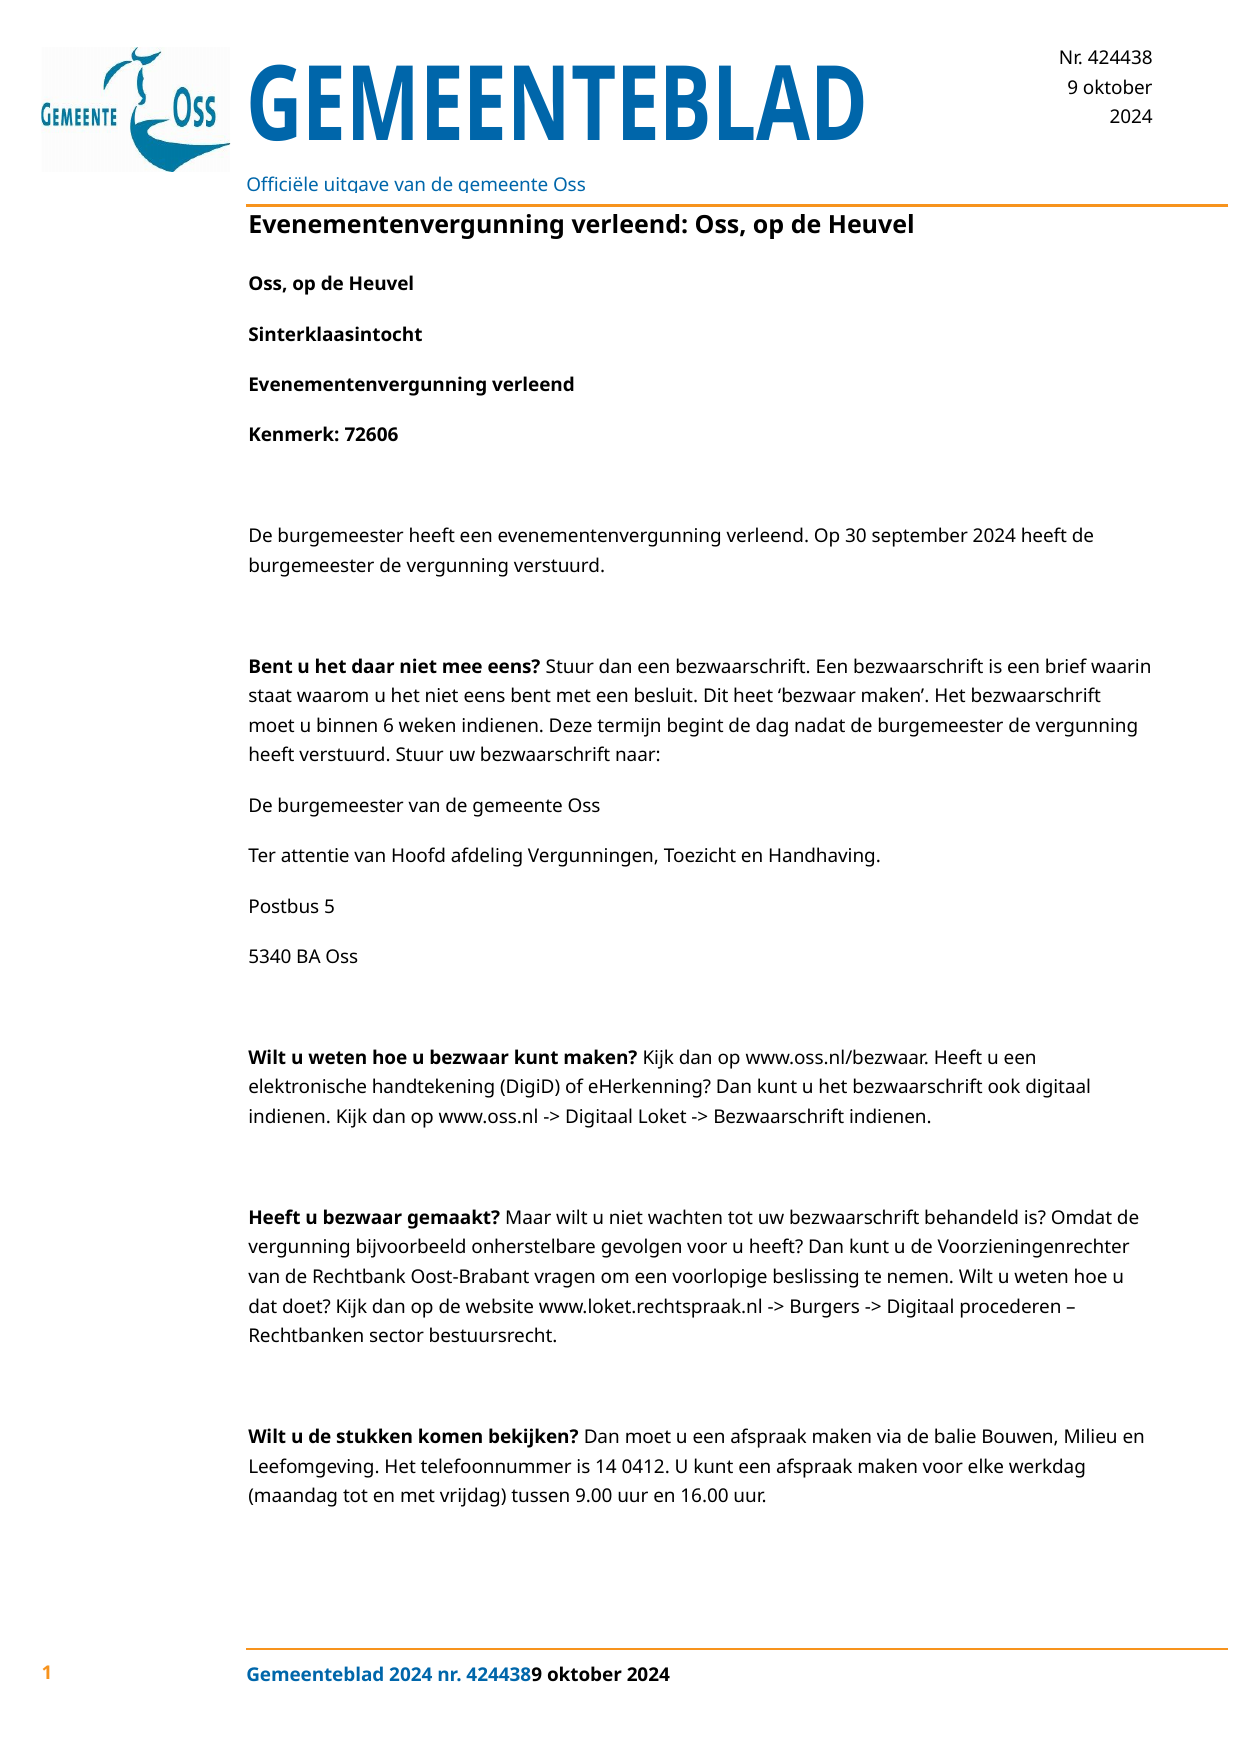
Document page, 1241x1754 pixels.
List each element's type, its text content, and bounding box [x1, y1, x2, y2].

text Wilt u weten hoe u bezwaar kunt maken? Kijk dan op www.oss.nl/bezwaar. Heeft u een elektronische handtekening (DigiD) of eHerkenning? Dan kunt u het bezwaarschrift ook digitaal indienen. Kijk dan op www.oss.nl -> Digitaal Loket -> Bezwaarschrift indienen. [248, 1044, 1152, 1129]
text Oss, op de Heuvel [248, 270, 1152, 296]
text Kenmerk: 72606 [248, 422, 1152, 447]
text Postbus 5 [248, 893, 1152, 918]
text Heeft u bezwaar gemaakt? Maar wilt u niet wachten tot uw bezwaarschrift behandeld is? Omdat de vergunning bijvoorbeeld onherstelbare gevolgen voor u heeft? Dan kunt u de Voorzieningenrechter van de Rechtbank Oost-Brabant vragen om een voorlopige beslissing te nemen. Wilt u weten hoe u dat doet? Kijk dan op de website www.loket.rechtspraak.nl -> Burgers -> Digitaal procederen – Rechtbanken sector bestuursrecht. [248, 1204, 1152, 1348]
text Bent u het daar niet mee eens? Stuur dan een bezwaarschrift. Een bezwaarschrift is een brief waarin staat waarom u het niet eens bent met een besluit. Dit heet ‘bezwaar maken’. Het bezwaarschrift moet u binnen 6 weken indienen. Deze termijn begint de dag nadat de burgemeester de vergunning heeft verstuurd. Stuur uw bezwaarschrift naar: [248, 653, 1152, 767]
text De burgemeester van de gemeente Oss [248, 792, 1152, 818]
text Evenementenvergunning verleend [248, 371, 1152, 397]
picture [41, 47, 231, 172]
text Ter attentie van Hoofd afdeling Vergunningen, Toezicht en Handhaving. [248, 842, 1152, 868]
text Sinterklaasintocht [248, 321, 1152, 346]
text Wilt u de stukken komen bekijken? Dan moet u een afspraak maken via de balie Bouwen, Milieu en Leefomgeving. Het telefoonnummer is 14 0412. U kunt een afspraak maken voor elke werkdag (maandag tot en met vrijdag) tussen 9.00 uur en 16.00 uur. [248, 1423, 1152, 1508]
text De burgemeester heeft een evenementenvergunning verleend. Op 30 september 2024 heeft de burgemeester de vergunning verstuurd. [248, 522, 1152, 578]
text Evenementenvergunning verleend: Oss, op de Heuvel [248, 207, 1152, 241]
text 5340 BA Oss [248, 943, 1152, 969]
